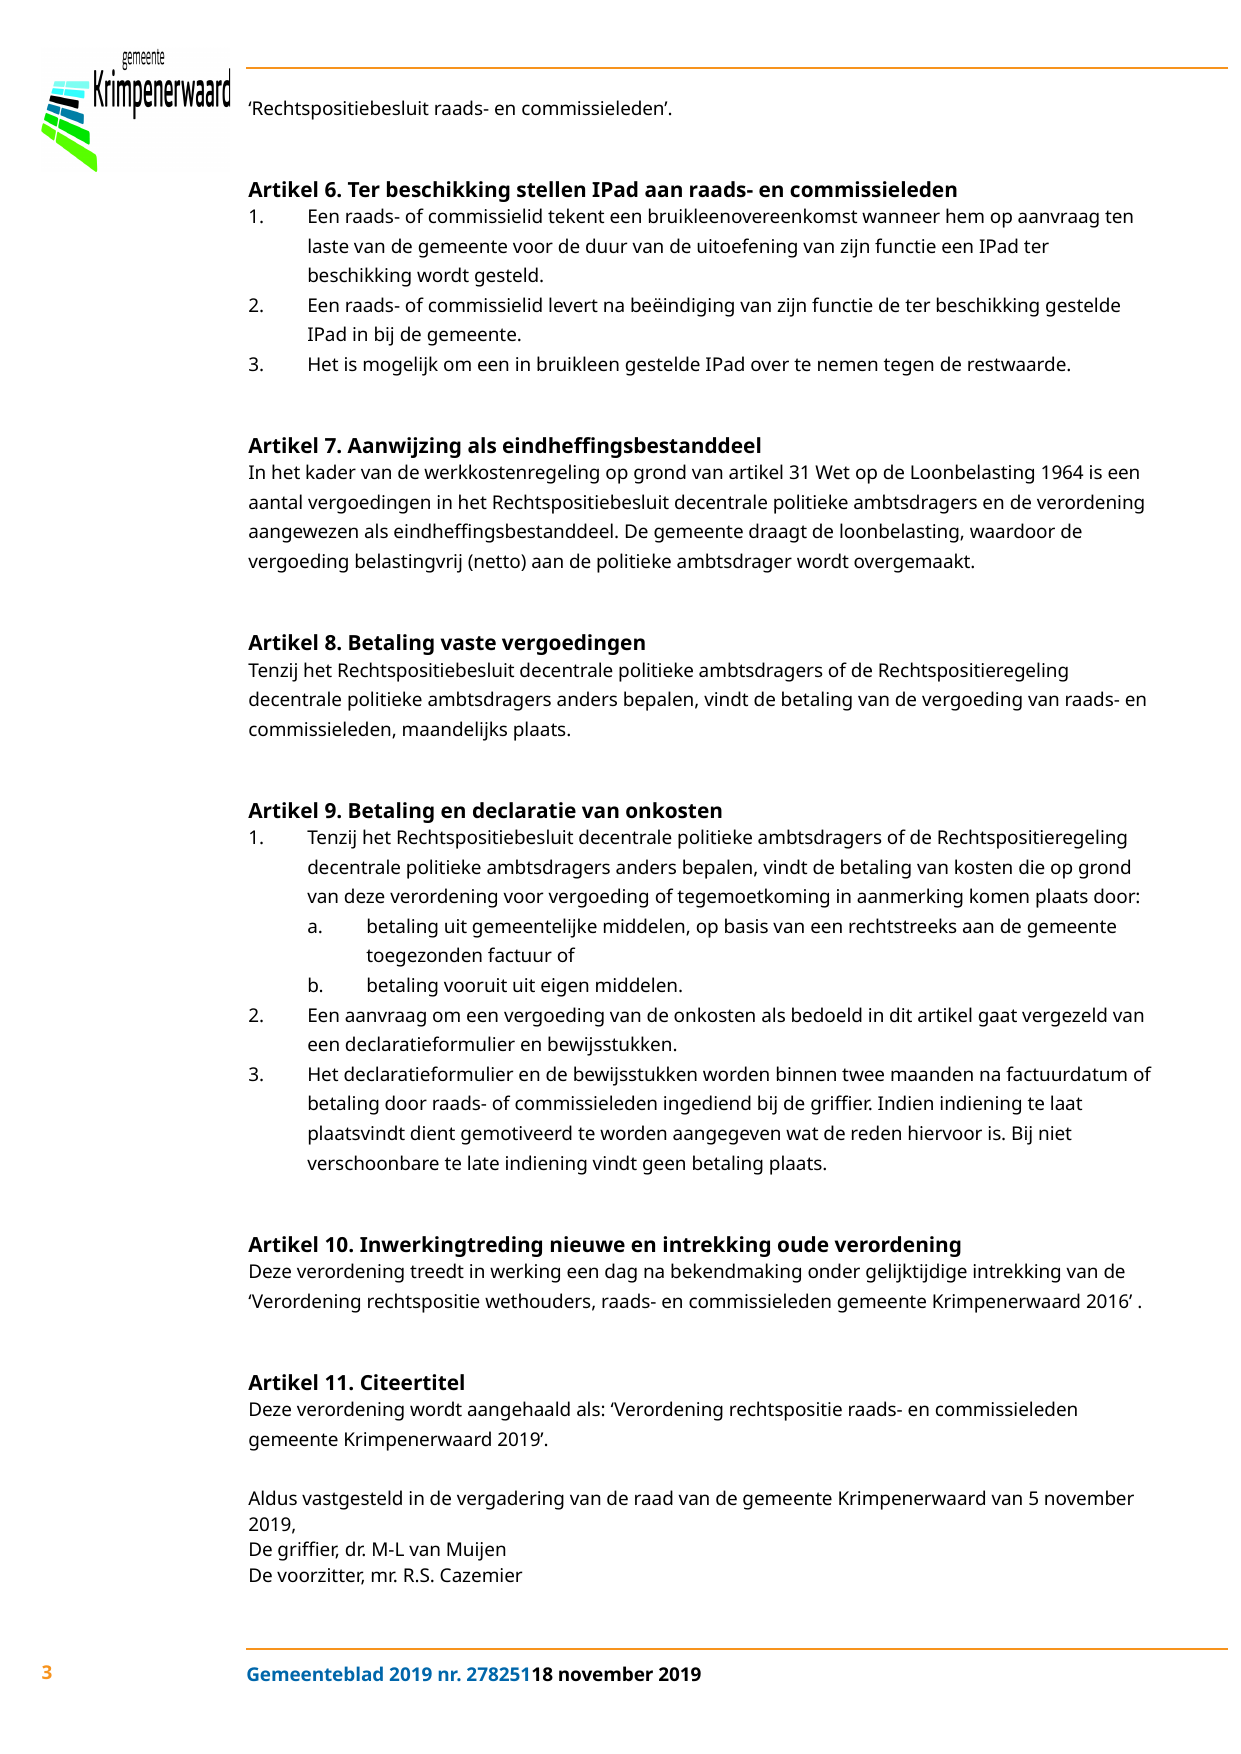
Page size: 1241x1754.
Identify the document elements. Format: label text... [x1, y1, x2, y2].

text Artikel 7. Aanwijzing als eindheffingsbestanddeel [248, 431, 1152, 459]
text Artikel 6. Ter beschikking stellen IPad aan raads- en commissieleden [248, 175, 1152, 203]
text Aldus vastgesteld in de vergadering van de raad van de gemeente Krimpenerwaard van 5 november 2019, [248, 1485, 1152, 1536]
text Artikel 10. Inwerkingtreding nieuwe en intrekking oude verordening [248, 1230, 1152, 1258]
list betaling uit gemeentelijke middelen, op basis van een rechtstreeks aan de gemeente toegezonden factuur of [307, 913, 1152, 968]
text ‘Rechtspositiebesluit raads- en commissieleden’. [248, 95, 1152, 121]
list Een raads- of commissielid tekent een bruikleenovereenkomst wanneer hem op aanvraag ten laste van de gemeente voor de duur van de uitoefening van zijn functie een IPad ter beschikking wordt gesteld. [248, 203, 1152, 288]
list Tenzij het Rechtspositiebesluit decentrale politieke ambtsdragers of de Rechtspositieregeling decentrale politieke ambtsdragers anders bepalen, vindt de betaling van kosten die op grond van deze verordening voor vergoeding of tegemoetkoming in aanmerking komen plaats door: [248, 824, 1152, 909]
text Deze verordening wordt aangehaald als: ‘Verordening rechtspositie raads- en commissieleden gemeente Krimpenerwaard 2019’. [248, 1396, 1152, 1452]
text De voorzitter, mr. R.S. Cazemier [248, 1562, 1152, 1588]
list Het declaratieformulier en de bewijsstukken worden binnen twee maanden na factuurdatum of betaling door raads- of commissieleden ingediend bij de griffier. Indien indiening te laat plaatsvindt dient gemotiveerd te worden aangegeven wat de reden hiervoor is. Bij niet verschoonbare te late indiening vindt geen betaling plaats. [248, 1061, 1152, 1176]
text Tenzij het Rechtspositiebesluit decentrale politieke ambtsdragers of de Rechtspositieregeling decentrale politieke ambtsdragers anders bepalen, vindt de betaling van de vergoeding van raads- en commissieleden, maandelijks plaats. [248, 657, 1152, 742]
text Artikel 11. Citeertitel [248, 1368, 1152, 1396]
text Artikel 9. Betaling en declaratie van onkosten [248, 796, 1152, 824]
list Een aanvraag om een vergoeding van de onkosten als bedoeld in dit artikel gaat vergezeld van een declaratieformulier en bewijsstukken. [248, 1002, 1152, 1057]
text De griffier, dr. M-L van Muijen [248, 1536, 1152, 1562]
list Een raads- of commissielid levert na beëindiging van zijn functie de ter beschikking gestelde IPad in bij de gemeente. [248, 292, 1152, 347]
text Deze verordening treedt in werking een dag na bekendmaking onder gelijktijdige intrekking van de ‘Verordening rechtspositie wethouders, raads- en commissieleden gemeente Krimpenerwaard 2016’ . [248, 1258, 1152, 1313]
list betaling vooruit uit eigen middelen. [307, 972, 1152, 998]
text In het kader van de werkkostenregeling op grond van artikel 31 Wet op de Loonbelasting 1964 is een aantal vergoedingen in het Rechtspositiebesluit decentrale politieke ambtsdragers en de verordening aangewezen als eindheffingsbestanddeel. De gemeente draagt de loonbelasting, waardoor de vergoeding belastingvrij (netto) aan de politieke ambtsdrager wordt overgemaakt. [248, 459, 1152, 574]
picture [41, 47, 231, 172]
text Artikel 8. Betaling vaste vergoedingen [248, 628, 1152, 657]
list Het is mogelijk om een in bruikleen gestelde IPad over te nemen tegen de restwaarde. [248, 351, 1152, 377]
